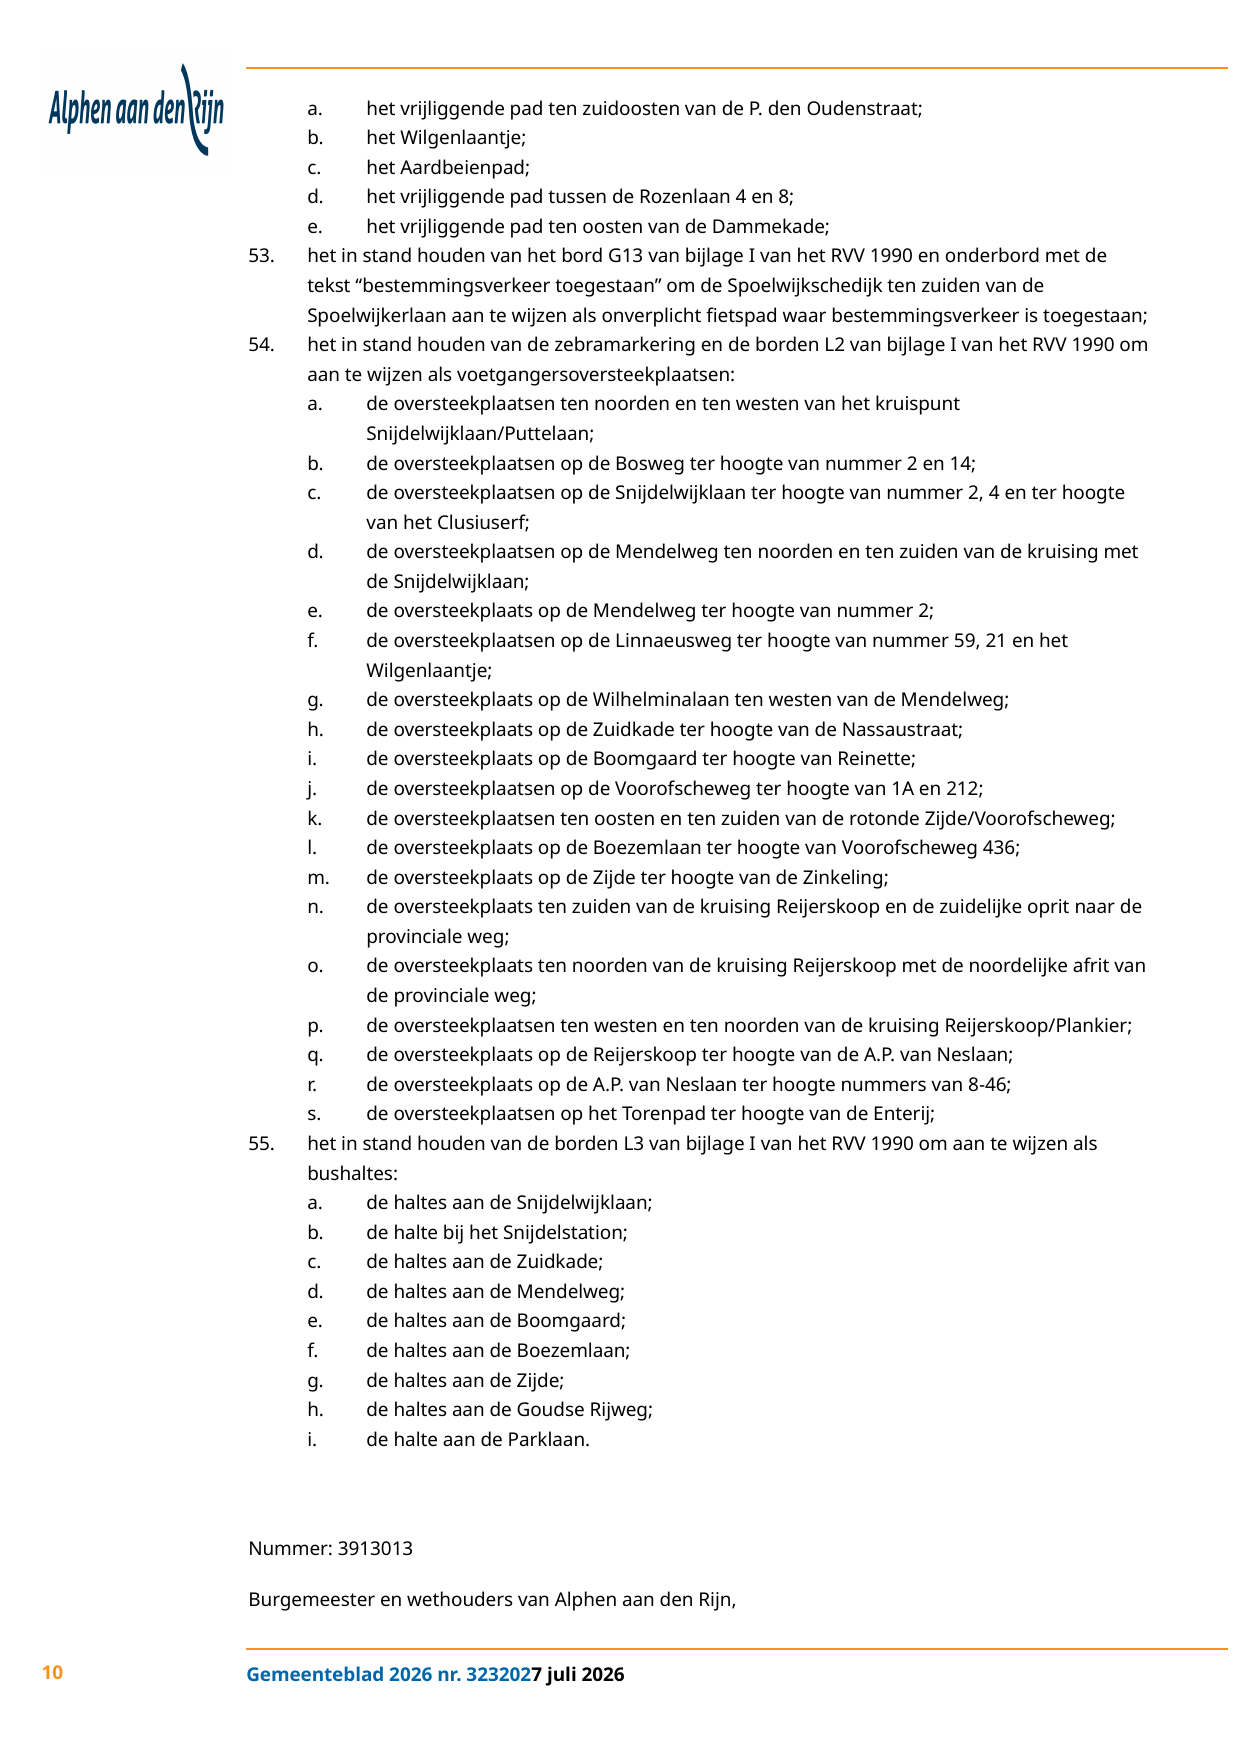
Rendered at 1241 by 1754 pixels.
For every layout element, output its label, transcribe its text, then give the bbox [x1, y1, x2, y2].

list het vrijliggende pad tussen de Rozenlaan 4 en 8; [307, 183, 1152, 209]
text Nummer: 3913013 [248, 1536, 1152, 1561]
list de oversteekplaats op de Zuidkade ter hoogte van de Nassaustraat; [307, 716, 1152, 742]
list de oversteekplaatsen ten westen en ten noorden van de kruising Reijerskoop/Plankier; [307, 1012, 1152, 1038]
list de oversteekplaatsen op de Mendelweg ten noorden en ten zuiden van de kruising met de Snijdelwijklaan; [307, 538, 1152, 594]
list de oversteekplaats op de Boomgaard ter hoogte van Reinette; [307, 746, 1152, 771]
list het in stand houden van de zebramarkering en de borden L2 van bijlage I van het RVV 1990 om aan te wijzen als voetgangersoversteekplaatsen: [248, 331, 1152, 387]
list de haltes aan de Boezemlaan; [307, 1337, 1152, 1363]
list de halte bij het Snijdelstation; [307, 1219, 1152, 1245]
list het Wilgenlaantje; [307, 124, 1152, 150]
list de oversteekplaatsen ten oosten en ten zuiden van de rotonde Zijde/Voorofscheweg; [307, 805, 1152, 831]
list de oversteekplaats ten noorden van de kruising Reijerskoop met de noordelijke afrit van de provinciale weg; [307, 953, 1152, 1008]
list de oversteekplaatsen op de Snijdelwijklaan ter hoogte van nummer 2, 4 en ter hoogte van het Clusiuserf; [307, 479, 1152, 535]
list de oversteekplaatsen ten noorden en ten westen van het kruispunt Snijdelwijklaan/Puttelaan; [307, 391, 1152, 446]
list de oversteekplaats op de A.P. van Neslaan ter hoogte nummers van 8-46; [307, 1071, 1152, 1097]
list de haltes aan de Snijdelwijklaan; [307, 1189, 1152, 1215]
list de oversteekplaatsen op het Torenpad ter hoogte van de Enterij; [307, 1101, 1152, 1126]
list de oversteekplaats op de Zijde ter hoogte van de Zinkeling; [307, 864, 1152, 890]
text Burgemeester en wethouders van Alphen aan den Rijn, [248, 1586, 1152, 1612]
list het in stand houden van het bord G13 van bijlage I van het RVV 1990 en onderbord met de tekst “bestemmingsverkeer toegestaan” om de Spoelwijkschedijk ten zuiden van de Spoelwijkerlaan aan te wijzen als onverplicht fietspad waar bestemmingsverkeer is toegestaan; [248, 243, 1152, 328]
list het in stand houden van de borden L3 van bijlage I van het RVV 1990 om aan te wijzen als bushaltes: [248, 1130, 1152, 1186]
list de halte aan de Parklaan. [307, 1426, 1152, 1452]
list de oversteekplaatsen op de Bosweg ter hoogte van nummer 2 en 14; [307, 450, 1152, 476]
list de oversteekplaatsen op de Linnaeusweg ter hoogte van nummer 59, 21 en het Wilgenlaantje; [307, 627, 1152, 683]
list de haltes aan de Zuidkade; [307, 1248, 1152, 1274]
list de oversteekplaats ten zuiden van de kruising Reijerskoop en de zuidelijke oprit naar de provinciale weg; [307, 893, 1152, 949]
list het vrijliggende pad ten zuidoosten van de P. den Oudenstraat; [307, 95, 1152, 121]
list het vrijliggende pad ten oosten van de Dammekade; [307, 213, 1152, 239]
list de oversteekplaats op de Boezemlaan ter hoogte van Voorofscheweg 436; [307, 834, 1152, 860]
list de haltes aan de Zijde; [307, 1367, 1152, 1393]
list de oversteekplaats op de Reijerskoop ter hoogte van de A.P. van Neslaan; [307, 1041, 1152, 1067]
list de oversteekplaats op de Mendelweg ter hoogte van nummer 2; [307, 598, 1152, 623]
list de oversteekplaatsen op de Voorofscheweg ter hoogte van 1A en 212; [307, 775, 1152, 801]
picture [41, 47, 231, 172]
list de haltes aan de Goudse Rijweg; [307, 1396, 1152, 1422]
list de haltes aan de Boomgaard; [307, 1308, 1152, 1333]
list de oversteekplaats op de Wilhelminalaan ten westen van de Mendelweg; [307, 686, 1152, 712]
list de haltes aan de Mendelweg; [307, 1278, 1152, 1304]
list het Aardbeienpad; [307, 154, 1152, 180]
